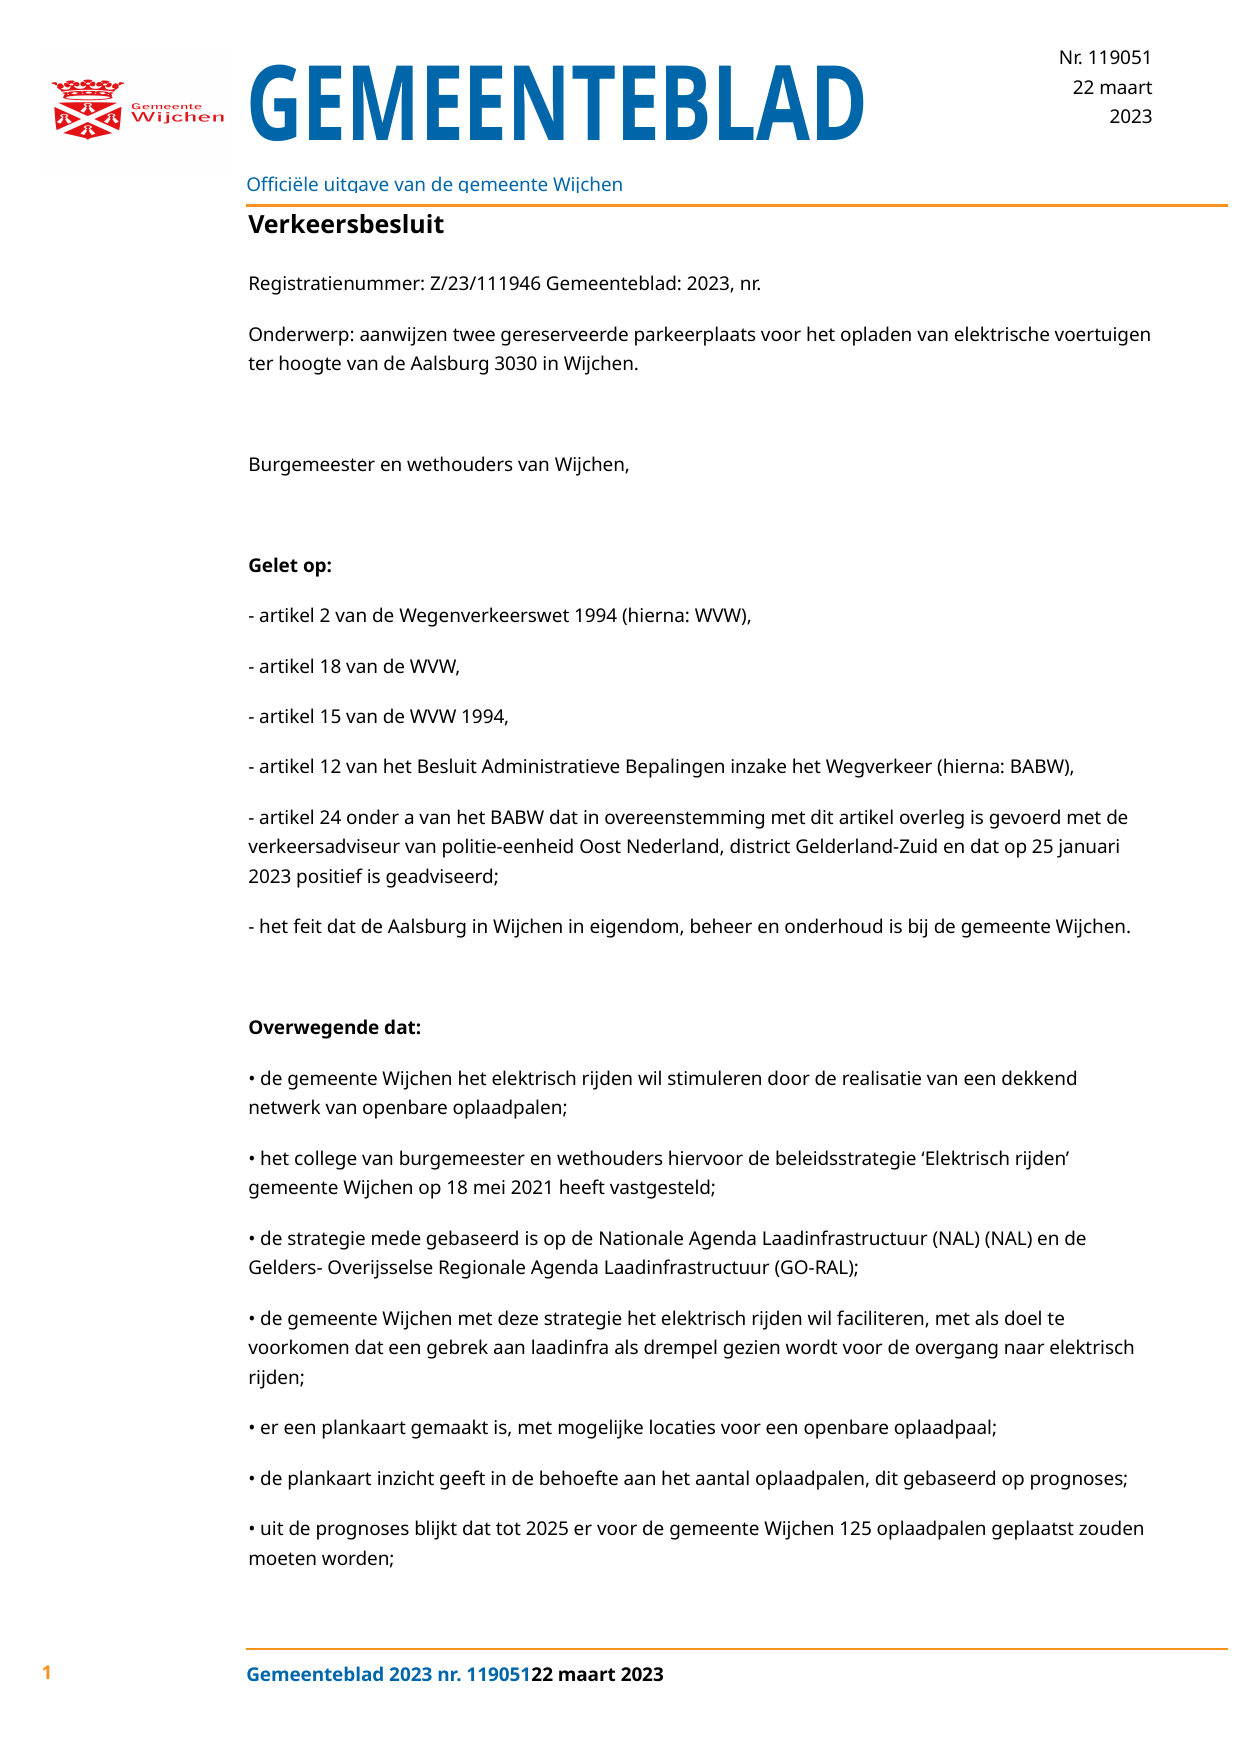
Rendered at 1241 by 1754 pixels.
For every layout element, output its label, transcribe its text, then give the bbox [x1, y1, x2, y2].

picture [41, 47, 231, 172]
text - artikel 15 van de WVW 1994, [248, 703, 1152, 729]
text • de gemeente Wijchen met deze strategie het elektrisch rijden wil faciliteren, met als doel te voorkomen dat een gebrek aan laadinfra als drempel gezien wordt voor de overgang naar elektrisch rijden; [248, 1305, 1152, 1390]
text Registratienummer: Z/23/111946 Gemeenteblad: 2023, nr. [248, 270, 1152, 296]
text Onderwerp: aanwijzen twee gereserveerde parkeerplaats voor het opladen van elektrische voertuigen ter hoogte van de Aalsburg 3030 in Wijchen. [248, 321, 1152, 376]
text - artikel 18 van de WVW, [248, 653, 1152, 678]
text Verkeersbesluit [248, 207, 1152, 241]
text • er een plankaart gemaakt is, met mogelijke locaties voor een openbare oplaadpaal; [248, 1414, 1152, 1440]
text Gelet op: [248, 552, 1152, 578]
text - artikel 12 van het Besluit Administratieve Bepalingen inzake het Wegverkeer (hierna: BABW), [248, 754, 1152, 779]
text • de gemeente Wijchen het elektrisch rijden wil stimuleren door de realisatie van een dekkend netwerk van openbare oplaadpalen; [248, 1065, 1152, 1120]
text - artikel 2 van de Wegenverkeerswet 1994 (hierna: WVW), [248, 602, 1152, 628]
text - het feit dat de Aalsburg in Wijchen in eigendom, beheer en onderhoud is bij de gemeente Wijchen. [248, 914, 1152, 939]
text • de strategie mede gebaseerd is op de Nationale Agenda Laadinfrastructuur (NAL) (NAL) en de Gelders- Overijsselse Regionale Agenda Laadinfrastructuur (GO-RAL); [248, 1225, 1152, 1280]
text - artikel 24 onder a van het BABW dat in overeenstemming met dit artikel overleg is gevoerd met de verkeersadviseur van politie-eenheid Oost Nederland, district Gelderland-Zuid en dat op 25 januari 2023 positief is geadviseerd; [248, 804, 1152, 889]
text • de plankaart inzicht geeft in de behoefte aan het aantal oplaadpalen, dit gebaseerd op prognoses; [248, 1465, 1152, 1491]
text Overwegende dat: [248, 1014, 1152, 1040]
text • het college van burgemeester en wethouders hiervoor de beleidsstrategie ‘Elektrisch rijden’ gemeente Wijchen op 18 mei 2021 heeft vastgesteld; [248, 1145, 1152, 1200]
text • uit de prognoses blijkt dat tot 2025 er voor de gemeente Wijchen 125 oplaadpalen geplaatst zouden moeten worden; [248, 1515, 1152, 1571]
text Burgemeester en wethouders van Wijchen, [248, 451, 1152, 477]
